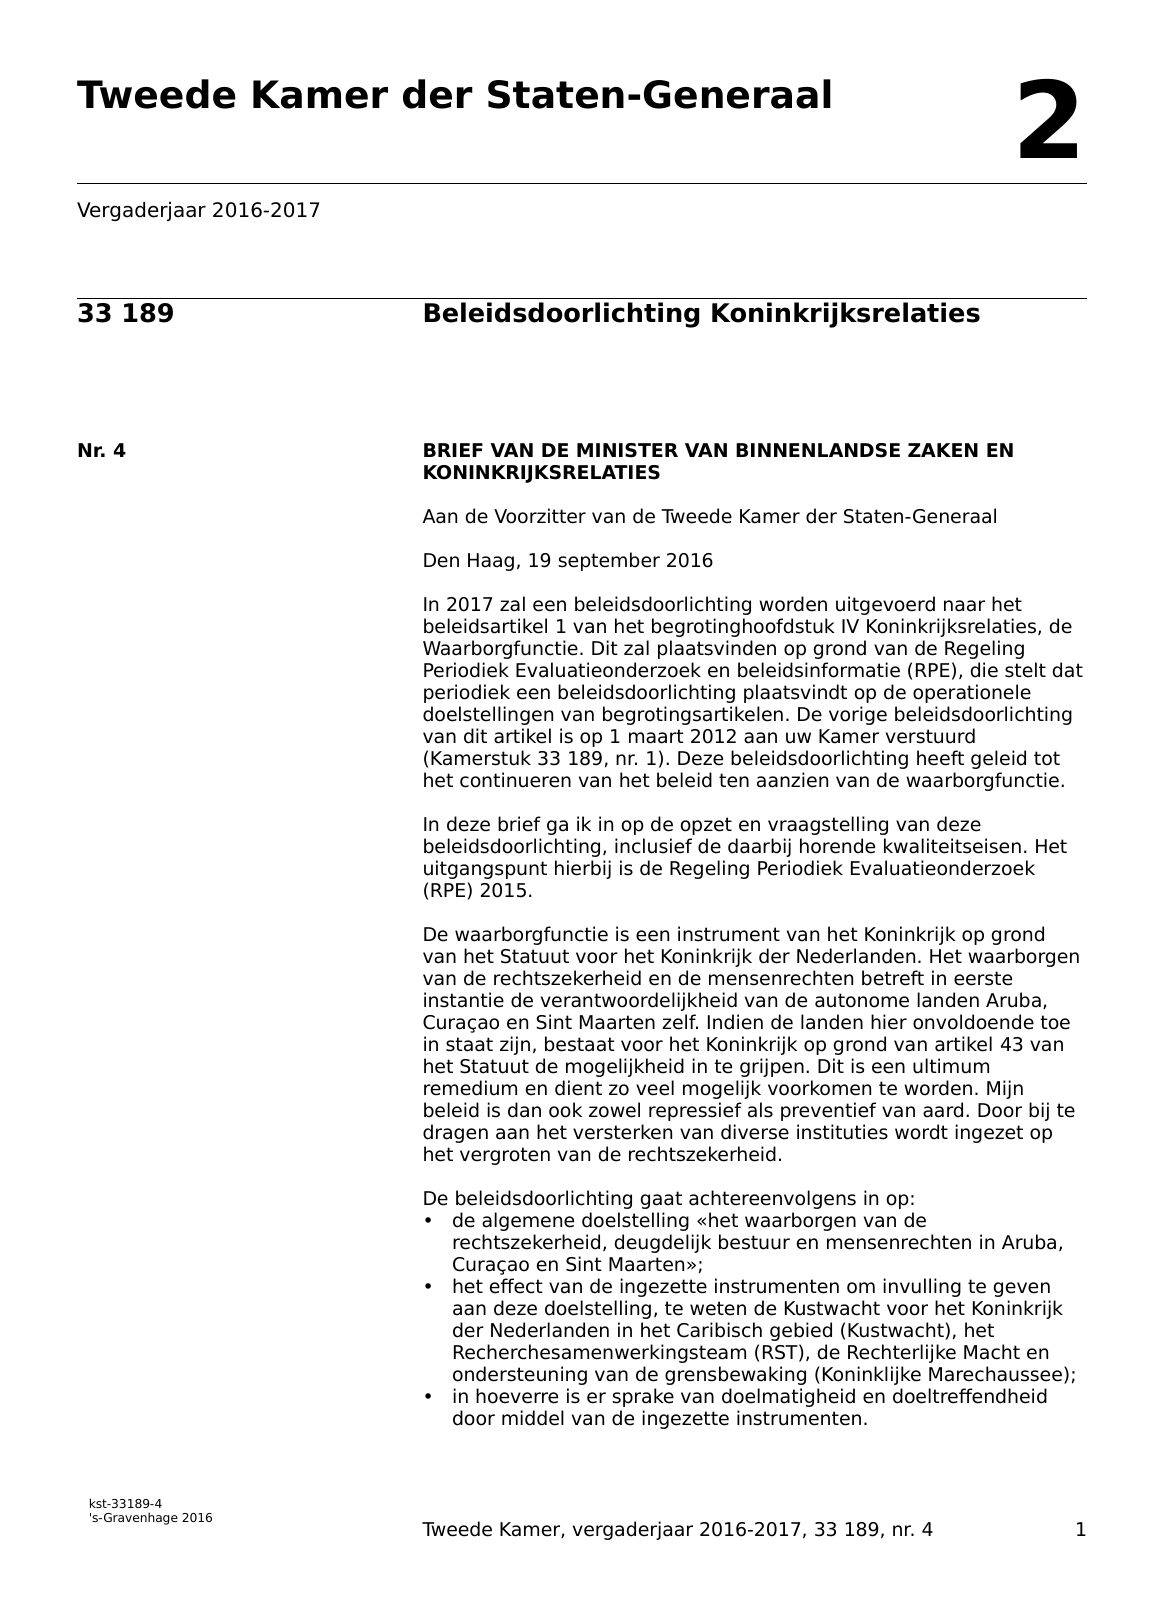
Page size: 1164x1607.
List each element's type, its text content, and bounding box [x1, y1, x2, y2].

text • in hoeverre is er sprake van doelmatigheid en doeltreffendheid door middel van de ingezette instrumenten. [422, 1386, 1087, 1430]
table_cell Vergaderjaar 2016-2017 [77, 184, 1087, 298]
table_header 2 [886, 59, 1087, 183]
text In deze brief ga ik in op de opzet en vraagstelling van deze beleidsdoorlichting, inclusief de daarbij horende kwaliteitseisen. Het uitgangspunt hierbij is de Regeling Periodiek Evaluatieonderzoek (RPE) 2015. [422, 814, 1087, 902]
text Den Haag, 19 september 2016 [422, 550, 1087, 572]
text • het effect van de ingezette instrumenten om invulling te geven aan deze doelstelling, te weten de Kustwacht voor het Koninkrijk der Nederlanden in het Caribisch gebied (Kustwacht), het Recherchesamenwerkingsteam (RST), de Rechterlijke Macht en ondersteuning van de grensbewaking (Koninklijke Marechaussee); [422, 1276, 1087, 1386]
text kst-33189-4 [88, 1497, 323, 1511]
text • de algemene doelstelling «het waarborgen van de rechtszekerheid, deugdelijk bestuur en mensenrechten in Aruba, Curaçao en Sint Maarten»; [422, 1210, 1087, 1276]
table_header Tweede Kamer der Staten-Generaal [77, 59, 886, 183]
subtitle 33 189 Beleidsdoorlichting Koninkrijksrelaties [77, 299, 1087, 329]
subtitle Nr. 4 BRIEF VAN DE MINISTER VAN BINNENLANDSE ZAKEN EN KONINKRIJKSRELATIES [77, 440, 1087, 484]
text Aan de Voorzitter van de Tweede Kamer der Staten-Generaal [422, 506, 1087, 528]
text 's-Gravenhage 2016 [88, 1511, 323, 1525]
text De waarborgfunctie is een instrument van het Koninkrijk op grond van het Statuut voor het Koninkrijk der Nederlanden. Het waarborgen van de rechtszekerheid en de mensenrechten betreft in eerste instantie de verantwoordelijkheid van de autonome landen Aruba, Curaçao en Sint Maarten zelf. Indien de landen hier onvoldoende toe in staat zijn, bestaat voor het Koninkrijk op grond van artikel 43 van het Statuut de mogelijkheid in te grijpen. Dit is een ultimum remedium en dient zo veel mogelijk voorkomen te worden. Mijn beleid is dan ook zowel repressief als preventief van aard. Door bij te dragen aan het versterken van diverse instituties wordt ingezet op het vergroten van de rechtszekerheid. [422, 924, 1087, 1166]
text De beleidsdoorlichting gaat achtereenvolgens in op: [422, 1188, 1087, 1210]
text In 2017 zal een beleidsdoorlichting worden uitgevoerd naar het beleidsartikel 1 van het begrotinghoofdstuk IV Koninkrijksrelaties, de Waarborgfunctie. Dit zal plaatsvinden op grond van de Regeling Periodiek Evaluatieonderzoek en beleidsinformatie (RPE), die stelt dat periodiek een beleidsdoorlichting plaatsvindt op de operationele doelstellingen van begrotingsartikelen. De vorige beleidsdoorlichting van dit artikel is op 1 maart 2012 aan uw Kamer verstuurd (Kamerstuk 33 189, nr. 1). Deze beleidsdoorlichting heeft geleid tot het continueren van het beleid ten aanzien van de waarborgfunctie. [422, 594, 1087, 792]
